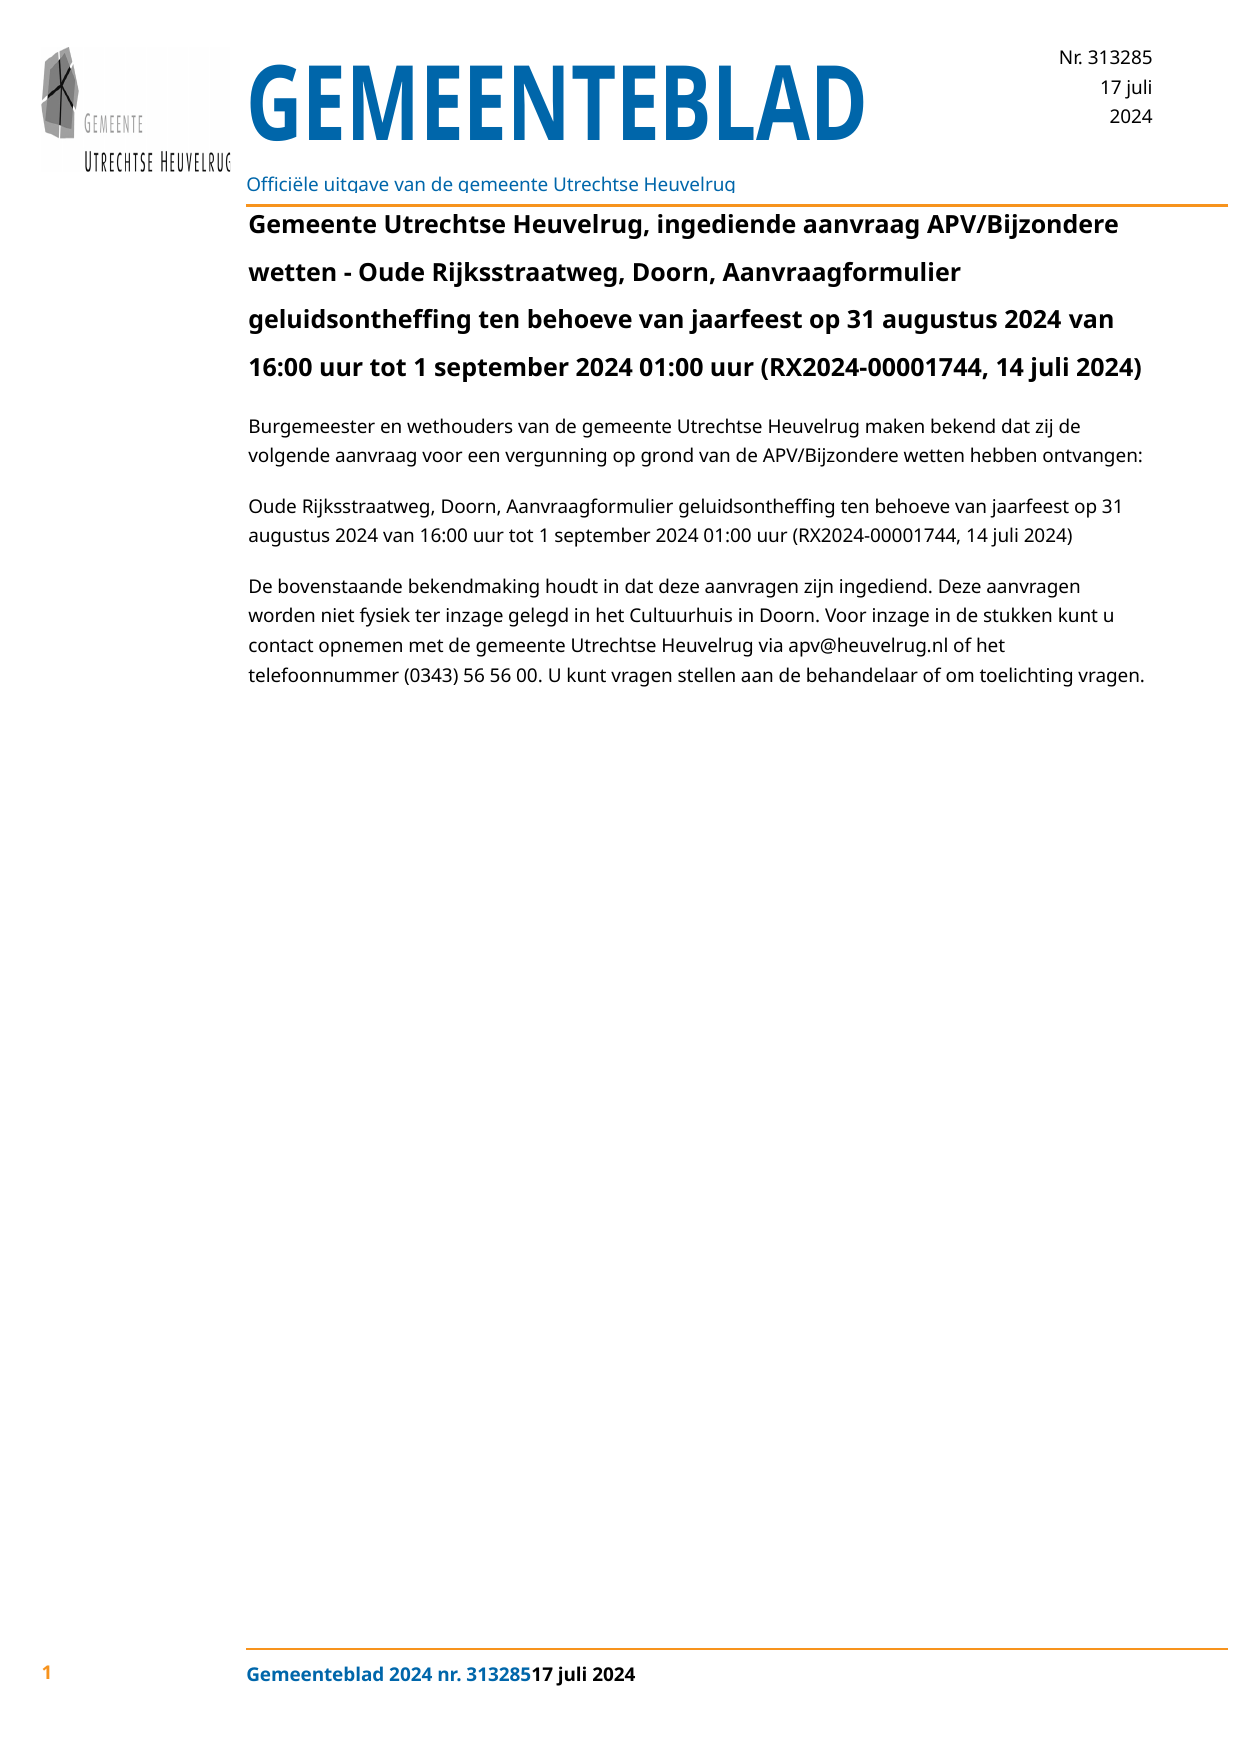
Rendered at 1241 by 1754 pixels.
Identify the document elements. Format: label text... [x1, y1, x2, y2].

picture [41, 47, 231, 172]
text De bovenstaande bekendmaking houdt in dat deze aanvragen zijn ingediend. Deze aanvragen worden niet fysiek ter inzage gelegd in het Cultuurhuis in Doorn. Voor inzage in de stukken kunt u contact opnemen met de gemeente Utrechtse Heuvelrug via apv@heuvelrug.nl of het telefoonnummer (0343) 56 56 00. U kunt vragen stellen aan de behandelaar of om toelichting vragen. [248, 573, 1152, 688]
text Burgemeester en wethouders van de gemeente Utrechtse Heuvelrug maken bekend dat zij de volgende aanvraag voor een vergunning op grond van de APV/Bijzondere wetten hebben ontvangen: [248, 413, 1152, 468]
text Oude Rijksstraatweg, Doorn, Aanvraagformulier geluidsontheffing ten behoeve van jaarfeest op 31 augustus 2024 van 16:00 uur tot 1 september 2024 01:00 uur (RX2024-00001744, 14 juli 2024) [248, 493, 1152, 548]
text Gemeente Utrechtse Heuvelrug, ingediende aanvraag APV/Bijzondere wetten - Oude Rijksstraatweg, Doorn, Aanvraagformulier geluidsontheffing ten behoeve van jaarfeest op 31 augustus 2024 van 16:00 uur tot 1 september 2024 01:00 uur (RX2024-00001744, 14 juli 2024) [248, 207, 1152, 384]
